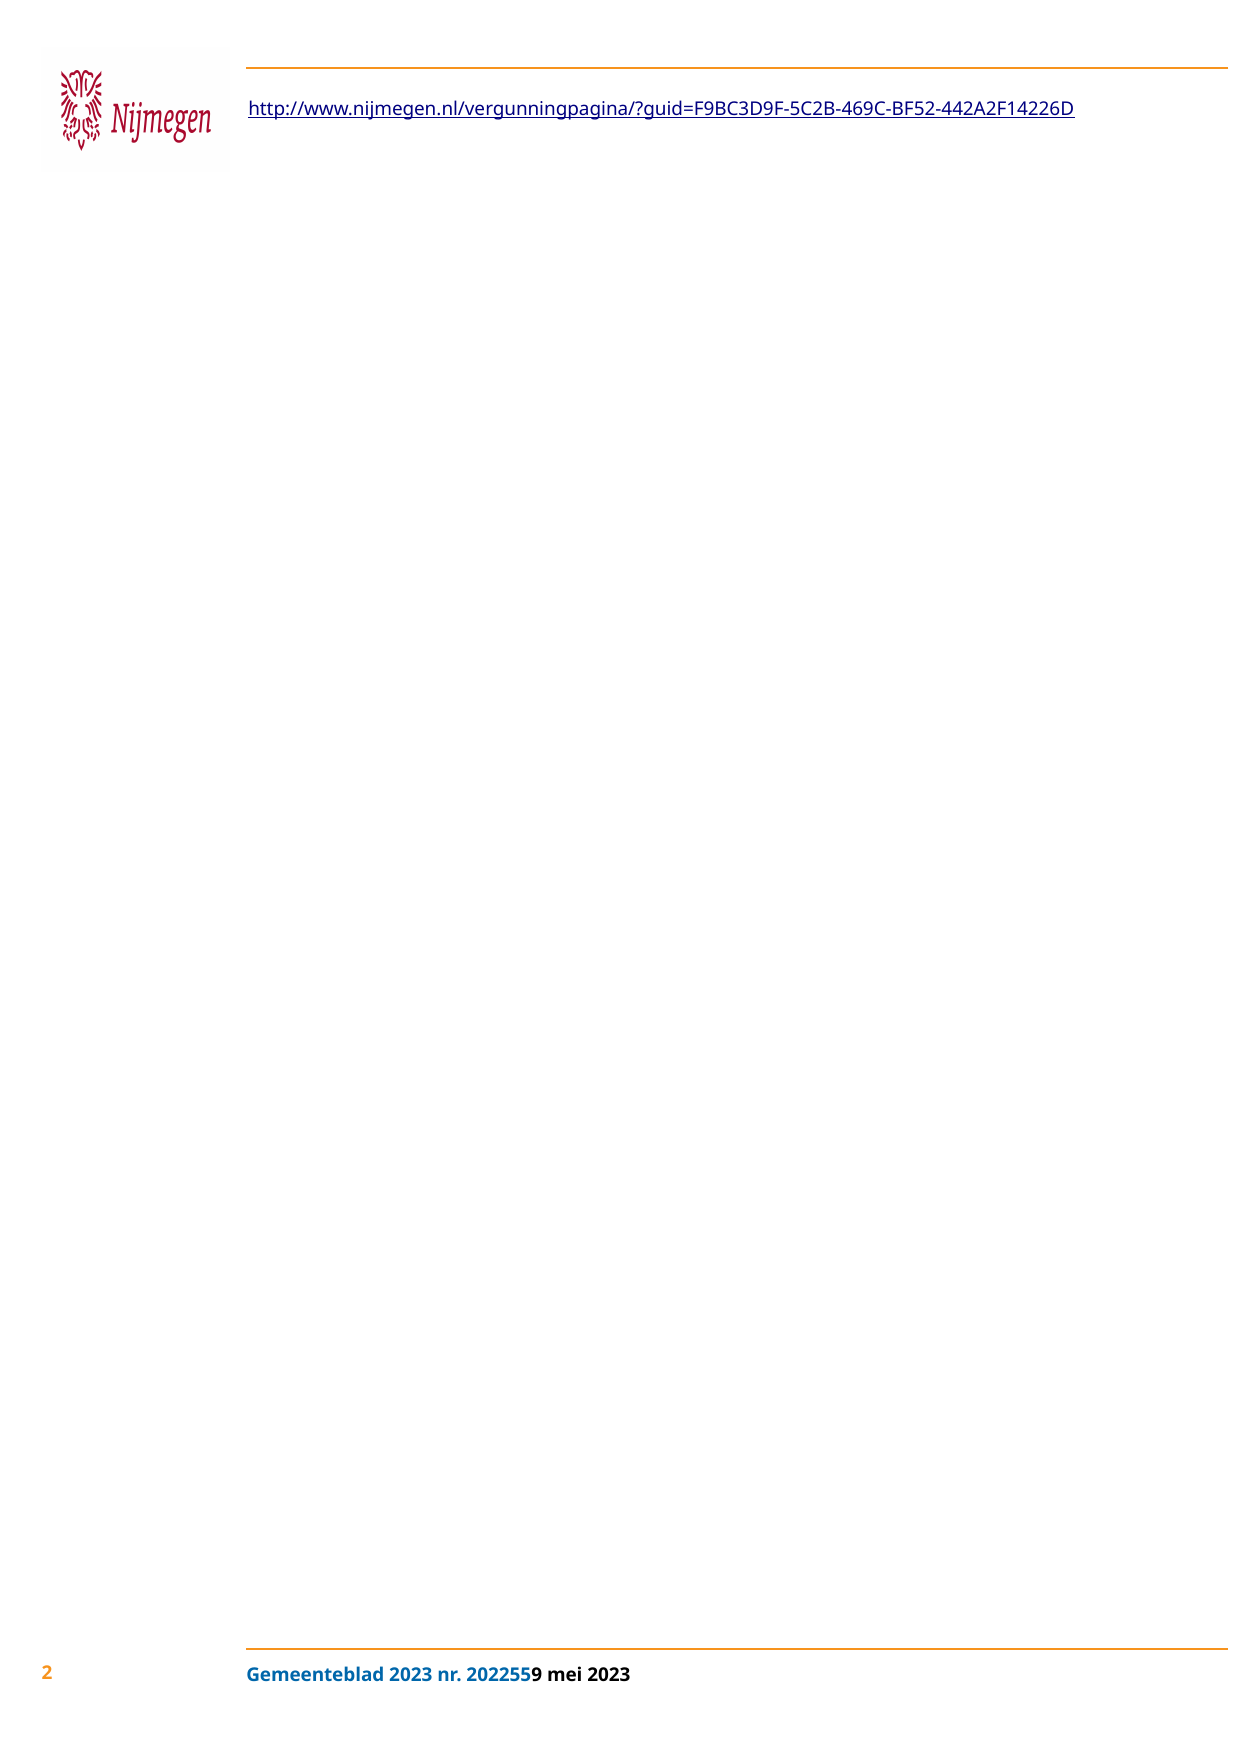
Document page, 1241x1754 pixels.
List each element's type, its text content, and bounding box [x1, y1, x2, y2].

text http://www.nijmegen.nl/vergunningpagina/?guid=F9BC3D9F-5C2B-469C-BF52-442A2F14226D [248, 95, 1152, 121]
picture [41, 47, 231, 172]
